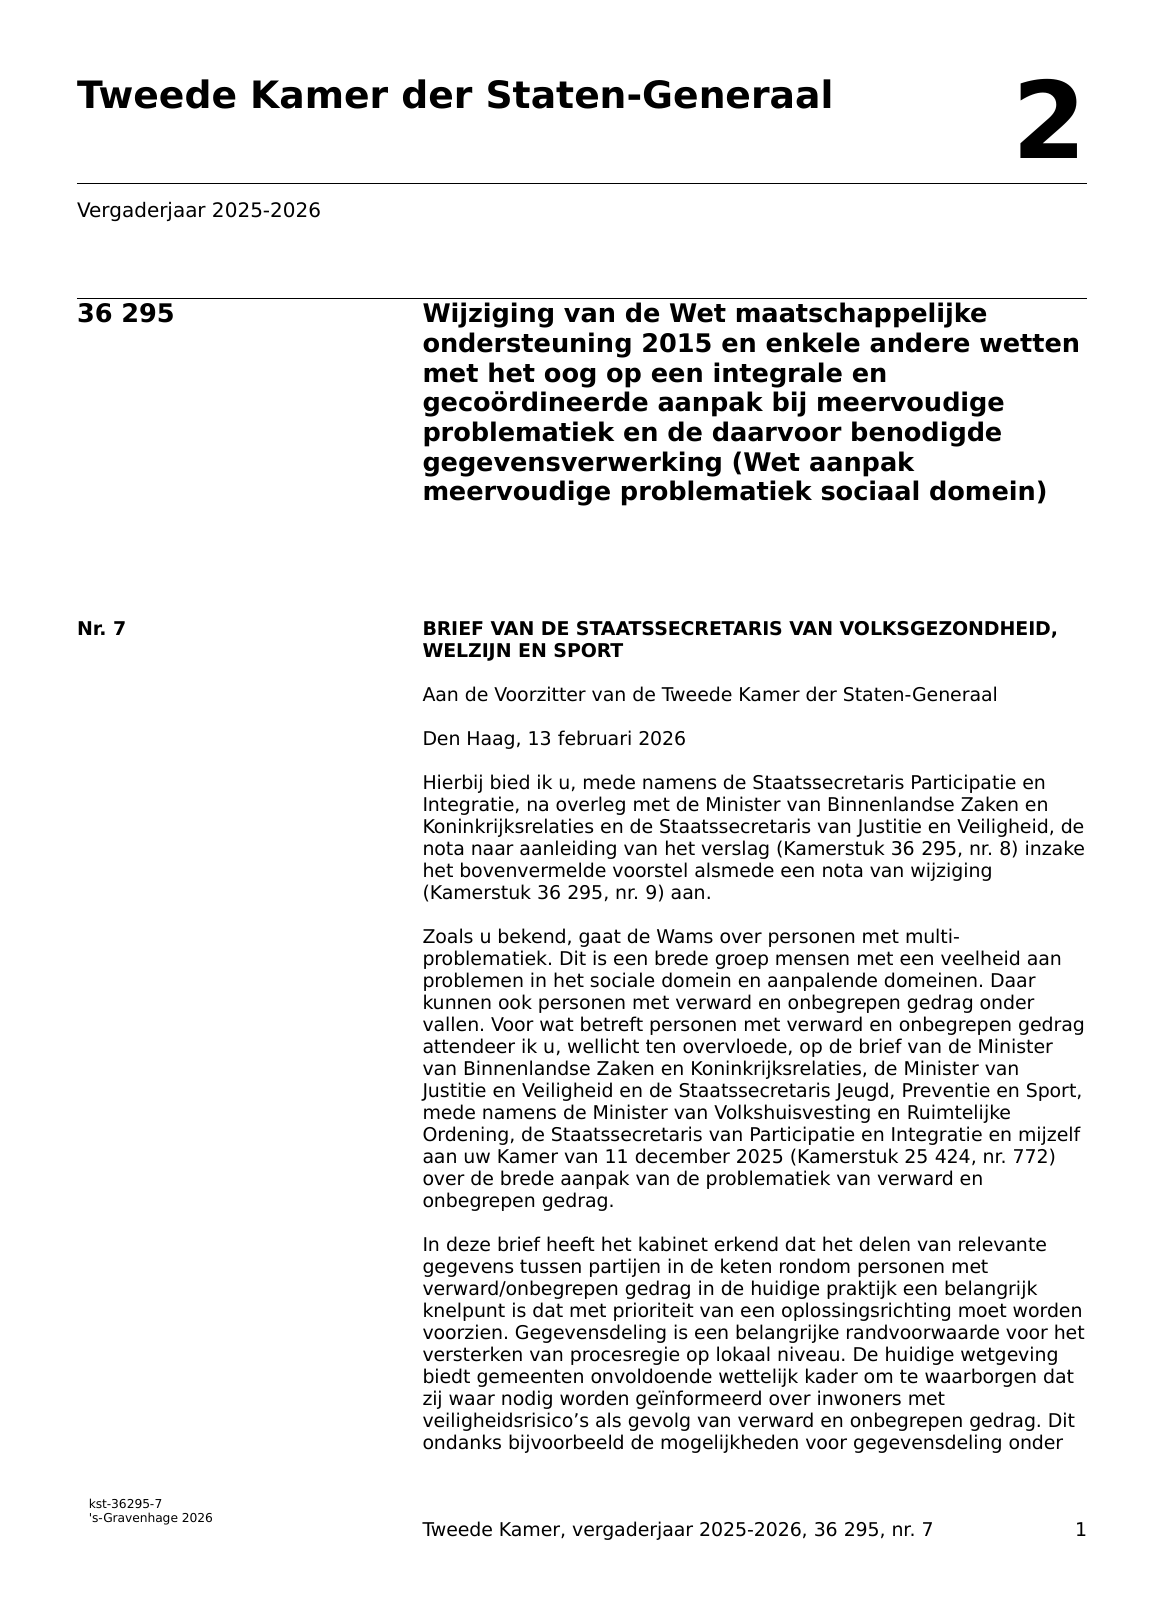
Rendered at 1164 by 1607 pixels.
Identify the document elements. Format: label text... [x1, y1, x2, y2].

text In deze brief heeft het kabinet erkend dat het delen van relevante gegevens tussen partijen in de keten rondom personen met verward/onbegrepen gedrag in de huidige praktijk een belangrijk knelpunt is dat met prioriteit van een oplossingsrichting moet worden voorzien. Gegevensdeling is een belangrijke randvoorwaarde voor het versterken van procesregie op lokaal niveau. De huidige wetgeving biedt gemeenten onvoldoende wettelijk kader om te waarborgen dat zij waar nodig worden geïnformeerd over inwoners met veiligheidsrisico’s als gevolg van verward en onbegrepen gedrag. Dit ondanks bijvoorbeeld de mogelijkheden voor gegevensdeling onder [422, 1234, 1087, 1454]
text 's-Gravenhage 2026 [88, 1511, 323, 1525]
text Den Haag, 13 februari 2026 [422, 728, 1087, 750]
text Zoals u bekend, gaat de Wams over personen met multi-problematiek. Dit is een brede groep mensen met een veelheid aan problemen in het sociale domein en aanpalende domeinen. Daar kunnen ook personen met verward en onbegrepen gedrag onder vallen. Voor wat betreft personen met verward en onbegrepen gedrag attendeer ik u, wellicht ten overvloede, op de brief van de Minister van Binnenlandse Zaken en Koninkrijksrelaties, de Minister van Justitie en Veiligheid en de Staatssecretaris Jeugd, Preventie en Sport, mede namens de Minister van Volkshuisvesting en Ruimtelijke Ordening, de Staatssecretaris van Participatie en Integratie en mijzelf aan uw Kamer van 11 december 2025 (Kamerstuk 25 424, nr. 772) over de brede aanpak van de problematiek van verward en onbegrepen gedrag. [422, 926, 1087, 1212]
table_header Tweede Kamer der Staten-Generaal [77, 59, 886, 183]
subtitle Nr. 7 BRIEF VAN DE STAATSSECRETARIS VAN VOLKSGEZONDHEID, WELZIJN EN SPORT [77, 618, 1087, 662]
text Aan de Voorzitter van de Tweede Kamer der Staten-Generaal [422, 684, 1087, 706]
table_cell Vergaderjaar 2025-2026 [77, 184, 1087, 298]
text Hierbij bied ik u, mede namens de Staatssecretaris Participatie en Integratie, na overleg met de Minister van Binnenlandse Zaken en Koninkrijksrelaties en de Staatssecretaris van Justitie en Veiligheid, de nota naar aanleiding van het verslag (Kamerstuk 36 295, nr. 8) inzake het bovenvermelde voorstel alsmede een nota van wijziging (Kamerstuk 36 295, nr. 9) aan. [422, 772, 1087, 904]
text kst-36295-7 [88, 1497, 323, 1511]
subtitle 36 295 Wijziging van de Wet maatschappelijke ondersteuning 2015 en enkele andere wetten met het oog op een integrale en gecoördineerde aanpak bij meervoudige problematiek en de daarvoor benodigde gegevensverwerking (Wet aanpak meervoudige problematiek sociaal domein) [77, 299, 1087, 507]
table_header 2 [886, 59, 1087, 183]
